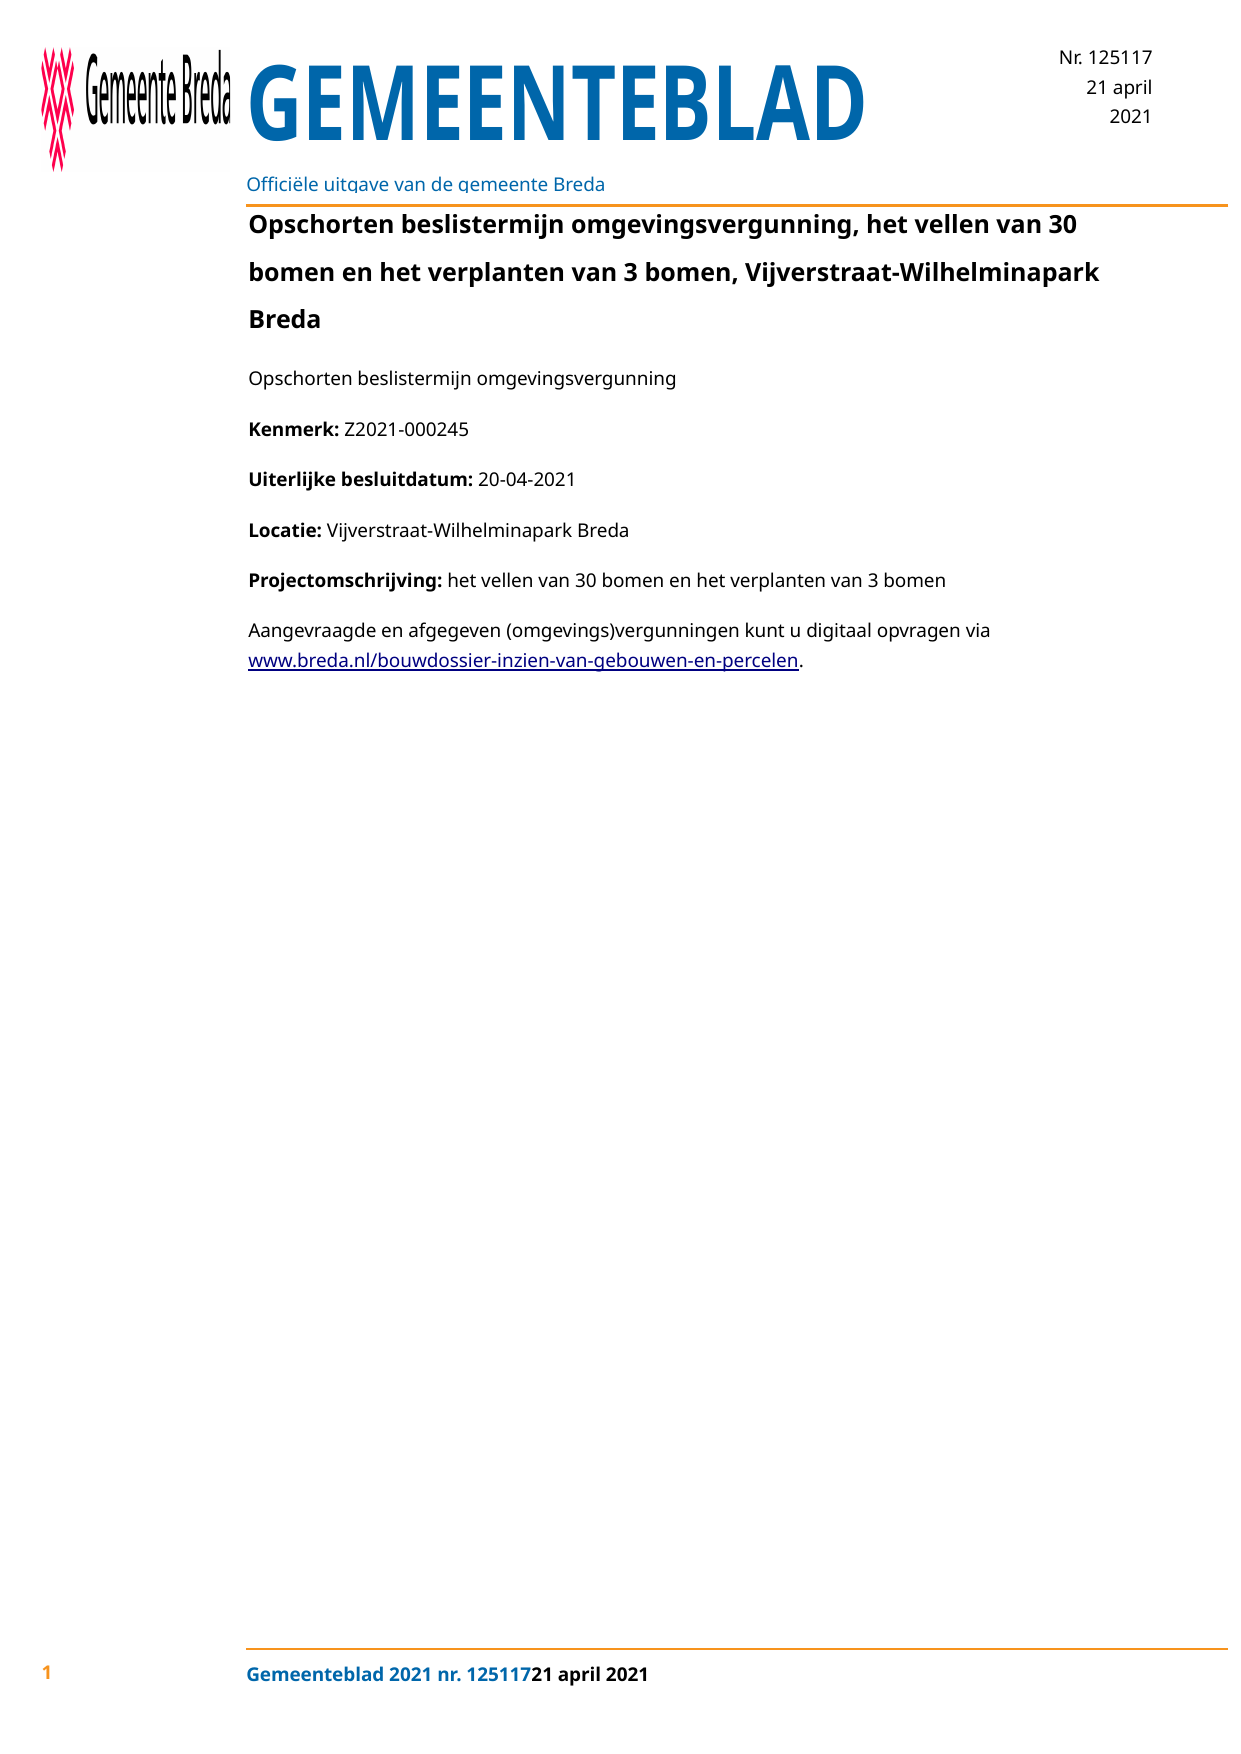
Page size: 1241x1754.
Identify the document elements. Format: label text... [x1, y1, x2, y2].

text Opschorten beslistermijn omgevingsvergunning [248, 366, 1152, 391]
text Aangevraagde en afgegeven (omgevings)vergunningen kunt u digitaal opvragen via www.breda.nl/bouwdossier-inzien-van-gebouwen-en-percelen. [248, 618, 1152, 673]
text Opschorten beslistermijn omgevingsvergunning, het vellen van 30 bomen en het verplanten van 3 bomen, Vijverstraat-Wilhelminapark Breda [248, 207, 1152, 336]
picture [41, 47, 231, 172]
text Projectomschrijving: het vellen van 30 bomen en het verplanten van 3 bomen [248, 567, 1152, 593]
text Locatie: Vijverstraat-Wilhelminapark Breda [248, 517, 1152, 542]
text Uiterlijke besluitdatum: 20-04-2021 [248, 466, 1152, 492]
text Kenmerk: Z2021-000245 [248, 416, 1152, 442]
